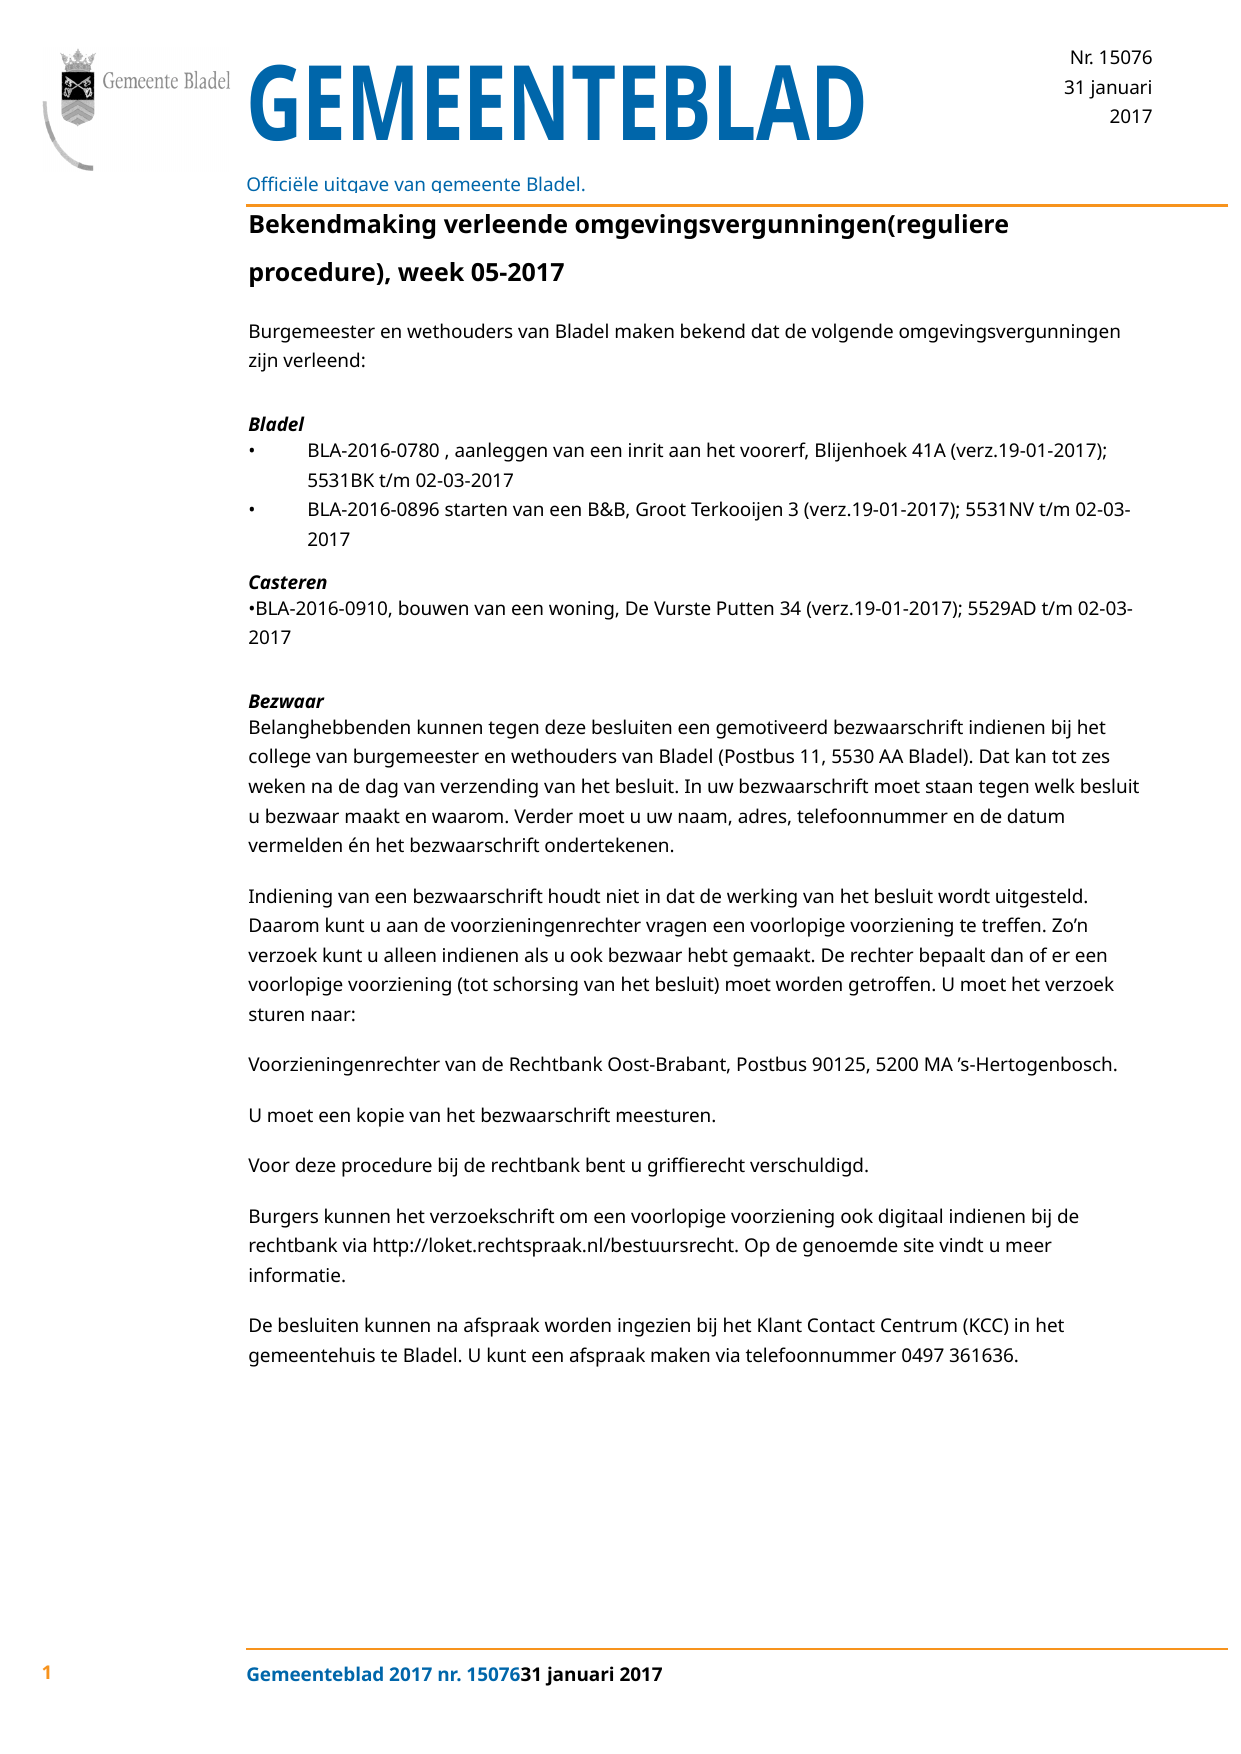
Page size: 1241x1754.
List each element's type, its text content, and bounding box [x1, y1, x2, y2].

text Casteren [248, 569, 1152, 595]
list BLA-2016-0896 starten van een B&B, Groot Terkooijen 3 (verz.19-01-2017); 5531NV t/m 02-03-2017 [248, 496, 1152, 552]
text Bladel [248, 411, 1152, 437]
text U moet een kopie van het bezwaarschrift meesturen. [248, 1102, 1152, 1128]
text Belanghebbenden kunnen tegen deze besluiten een gemotiveerd bezwaarschrift indienen bij het college van burgemeester en wethouders van Bladel (Postbus 11, 5530 AA Bladel). Dat kan tot zes weken na de dag van verzending van het besluit. In uw bezwaarschrift moet staan tegen welk besluit u bezwaar maakt en waarom. Verder moet u uw naam, adres, telefoonnummer en de datum vermelden én het bezwaarschrift ondertekenen. [248, 714, 1152, 858]
picture [41, 47, 231, 172]
text Indiening van een bezwaarschrift houdt niet in dat de werking van het besluit wordt uitgesteld. Daarom kunt u aan de voorzieningenrechter vragen een voorlopige voorziening te treffen. Zo’n verzoek kunt u alleen indienen als u ook bezwaar hebt gemaakt. De rechter bepaalt dan of er een voorlopige voorziening (tot schorsing van het besluit) moet worden getroffen. U moet het verzoek sturen naar: [248, 883, 1152, 1027]
text Burgemeester en wethouders van Bladel maken bekend dat de volgende omgevingsvergunningen zijn verleend: [248, 318, 1152, 373]
text Burgers kunnen het verzoekschrift om een voorlopige voorziening ook digitaal indienen bij de rechtbank via http://loket.rechtspraak.nl/bestuursrecht. Op de genoemde site vindt u meer informatie. [248, 1203, 1152, 1288]
text Bekendmaking verleende omgevingsvergunningen(reguliere procedure), week 05-2017 [248, 207, 1152, 288]
text Bezwaar [248, 688, 1152, 714]
text De besluiten kunnen na afspraak worden ingezien bij het Klant Contact Centrum (KCC) in het gemeentehuis te Bladel. U kunt een afspraak maken via telefoonnummer 0497 361636. [248, 1312, 1152, 1368]
list BLA-2016-0780 , aanleggen van een inrit aan het voorerf, Blijenhoek 41A (verz.19-01-2017); 5531BK t/m 02-03-2017 [248, 437, 1152, 492]
text Voor deze procedure bij de rechtbank bent u griffierecht verschuldigd. [248, 1152, 1152, 1178]
text Voorzieningenrechter van de Rechtbank Oost-Brabant, Postbus 90125, 5200 MA ’s-Hertogenbosch. [248, 1052, 1152, 1077]
text •BLA-2016-0910, bouwen van een woning, De Vurste Putten 34 (verz.19-01-2017); 5529AD t/m 02-03-2017 [248, 595, 1152, 650]
